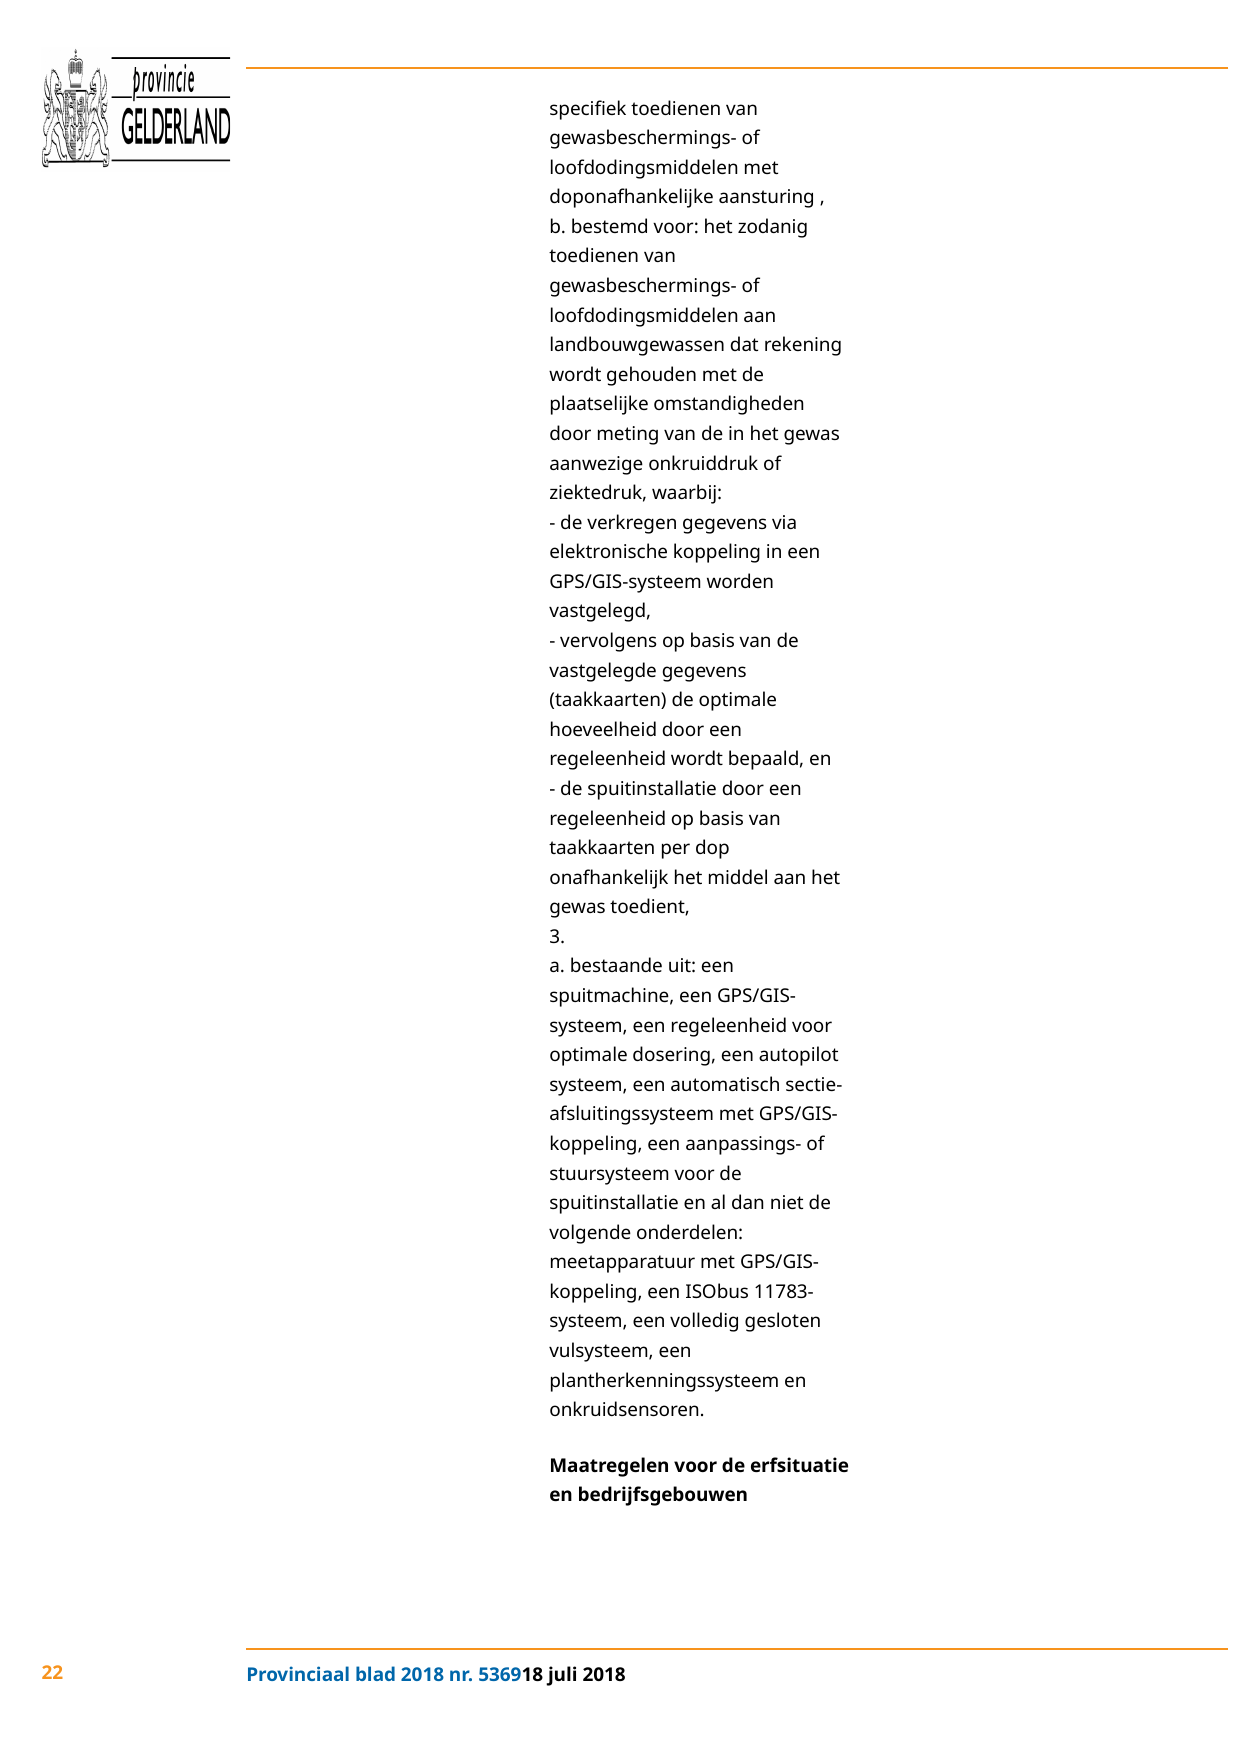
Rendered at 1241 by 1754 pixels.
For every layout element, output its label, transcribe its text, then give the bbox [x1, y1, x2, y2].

table_cell [850, 95, 1152, 1452]
table_cell [248, 95, 549, 1452]
table_cell [248, 1452, 549, 1507]
picture [41, 47, 231, 172]
table_cell Maatregelen voor de erfsituatie en bedrijfsgebouwen [549, 1452, 850, 1507]
table_cell specifiek toedienen van gewasbeschermings- of loofdodingsmiddelen met doponafhankelijke aansturing , b. bestemd voor: het zodanig toedienen van gewasbeschermings- of loofdodingsmiddelen aan landbouwgewassen dat rekening wordt gehouden met de plaatselijke omstandigheden door meting van de in het gewas aanwezige onkruiddruk of ziektedruk, waarbij: - de verkregen gegevens via elektronische koppeling in een GPS/GIS-systeem worden vastgelegd, - vervolgens op basis van de vastgelegde gegevens (taakkaarten) de optimale hoeveelheid door een regeleenheid wordt bepaald, en - de spuitinstallatie door een regeleenheid op basis van taakkaarten per dop onafhankelijk het middel aan het gewas toedient, 3. a. bestaande uit: een spuitmachine, een GPS/GIS-systeem, een regeleenheid voor optimale dosering, een autopilot systeem, een automatisch sectie-afsluitingssysteem met GPS/GIS-koppeling, een aanpassings- of stuursysteem voor de spuitinstallatie en al dan niet de volgende onderdelen: meetapparatuur met GPS/GIS-koppeling, een ISObus 11783-systeem, een volledig gesloten vulsysteem, een plantherkenningssysteem en onkruidsensoren. [549, 95, 850, 1452]
table_cell [850, 1452, 1152, 1507]
